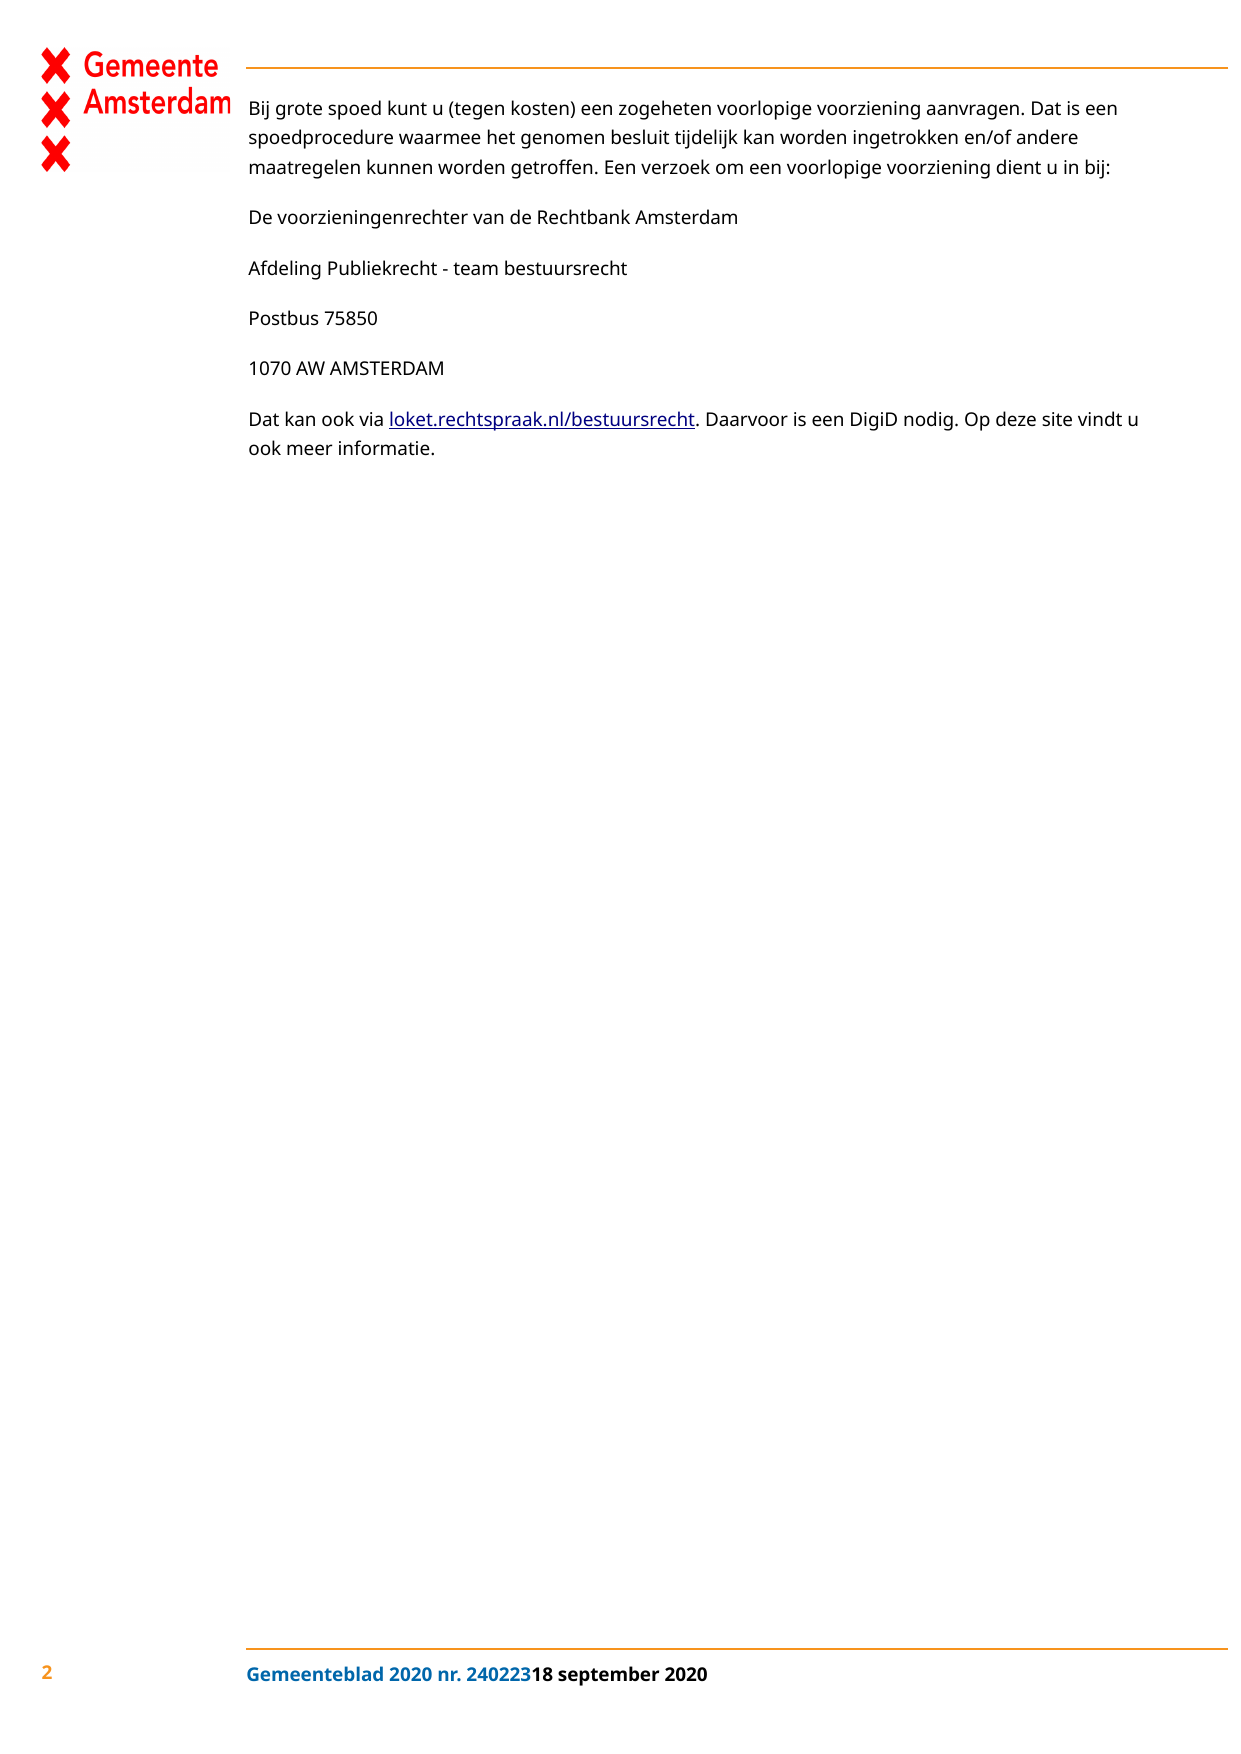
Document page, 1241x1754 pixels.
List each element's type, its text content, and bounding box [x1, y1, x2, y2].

text Afdeling Publiekrecht - team bestuursrecht [248, 255, 1152, 281]
text Bij grote spoed kunt u (tegen kosten) een zogeheten voorlopige voorziening aanvragen. Dat is een spoedprocedure waarmee het genomen besluit tijdelijk kan worden ingetrokken en/of andere maatregelen kunnen worden getroffen. Een verzoek om een voorlopige voorziening dient u in bij: [248, 95, 1152, 180]
text Dat kan ook via loket.rechtspraak.nl/bestuursrecht. Daarvoor is een DigiD nodig. Op deze site vindt u ook meer informatie. [248, 406, 1152, 461]
picture [41, 47, 231, 172]
text 1070 AW AMSTERDAM [248, 356, 1152, 381]
text De voorzieningenrechter van de Rechtbank Amsterdam [248, 204, 1152, 230]
text Postbus 75850 [248, 305, 1152, 331]
